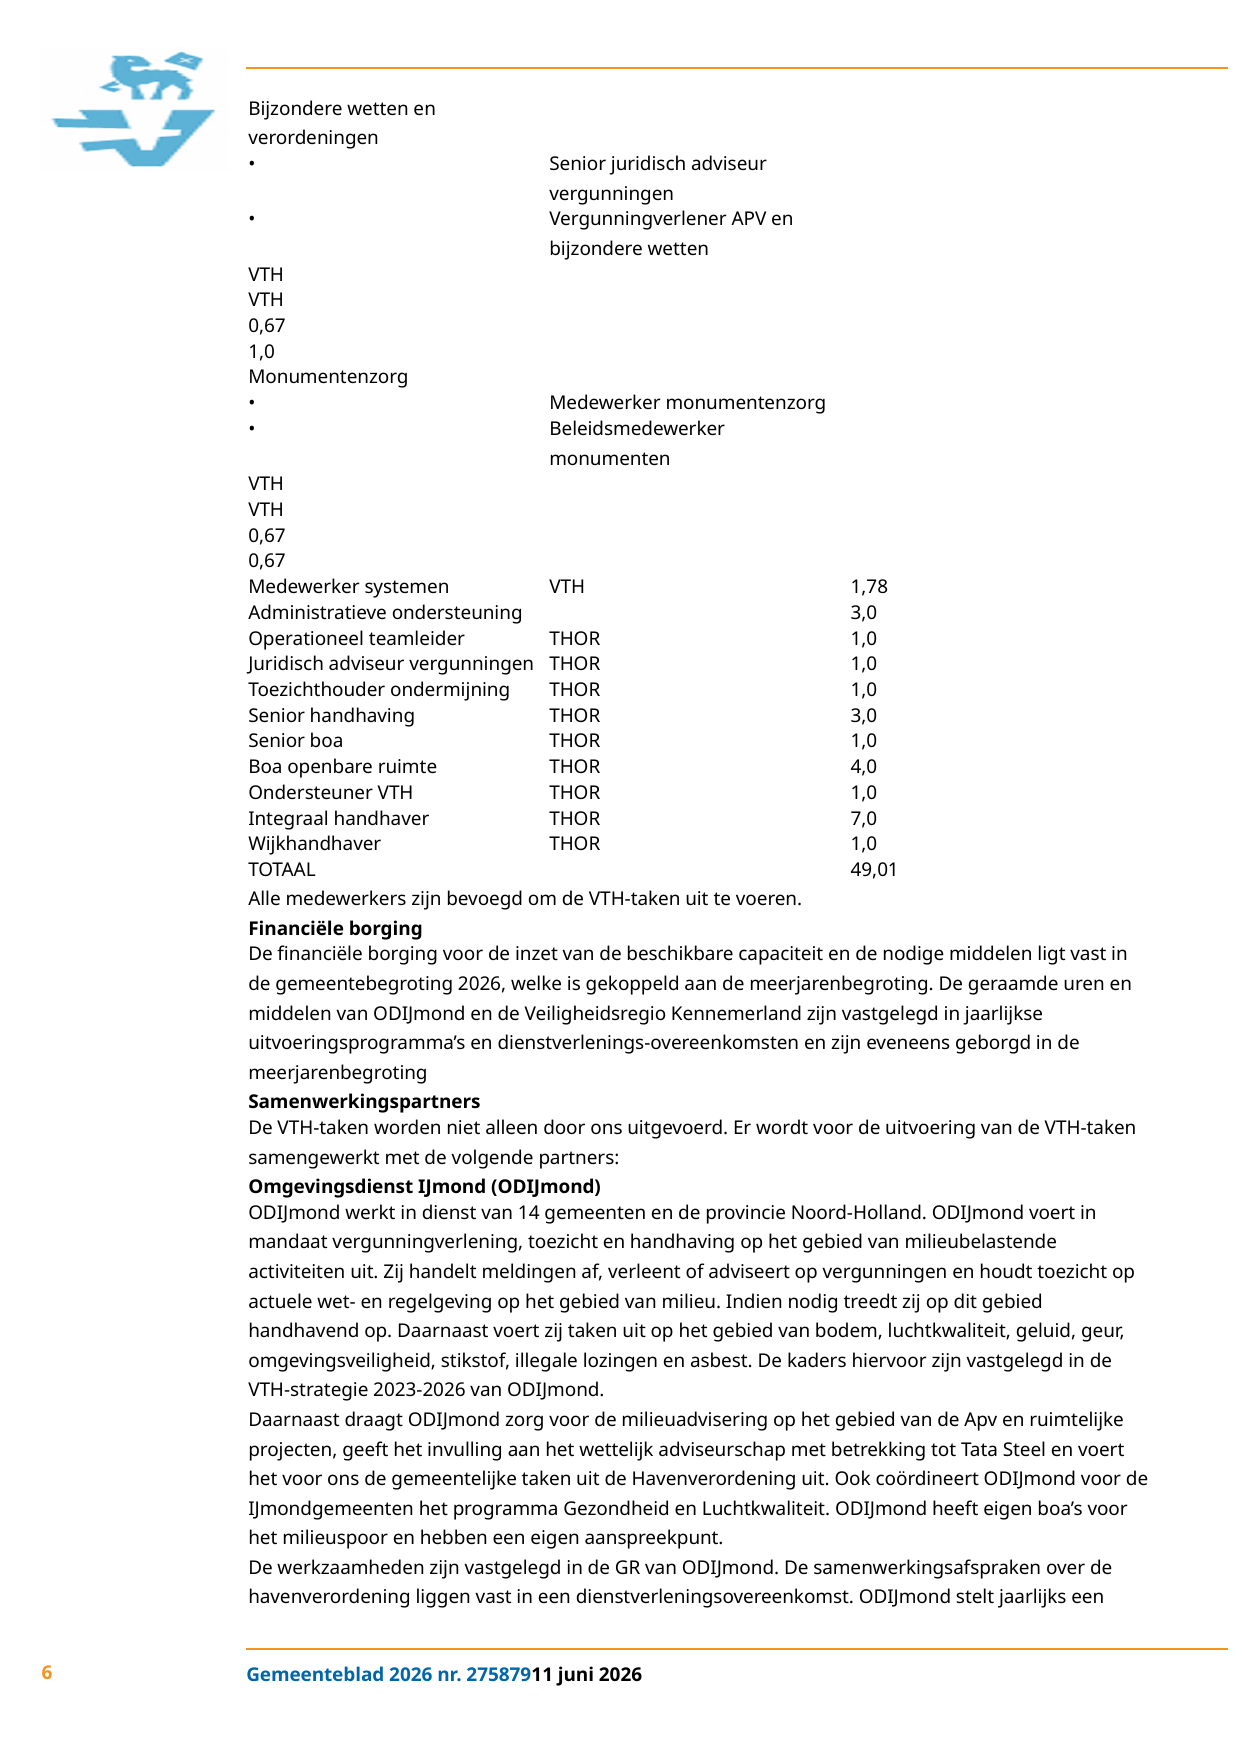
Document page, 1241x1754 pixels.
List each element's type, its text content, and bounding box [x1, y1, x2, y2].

table_cell [549, 286, 850, 312]
table_cell THOR [549, 651, 850, 676]
table_cell Medewerker monumentenzorg [549, 389, 850, 415]
table_cell 1,78 [850, 573, 1152, 599]
table_cell [850, 150, 1152, 205]
table_cell VTH [248, 261, 549, 286]
table_cell 4,0 [850, 754, 1152, 779]
table_cell [850, 205, 1152, 261]
table_cell [850, 496, 1152, 522]
table_cell Ondersteuner VTH [248, 779, 549, 805]
table_cell 1,0 [850, 651, 1152, 676]
table_cell [549, 599, 850, 625]
table_cell 1,0 [850, 779, 1152, 805]
table_cell Beleidsmedewerker monumenten [549, 415, 850, 470]
table_cell • [248, 150, 549, 205]
table_cell THOR [549, 676, 850, 702]
table_cell Senior boa [248, 728, 549, 753]
table_cell THOR [549, 728, 850, 753]
table_cell THOR [549, 779, 850, 805]
table_cell • [248, 205, 549, 261]
table_cell THOR [549, 754, 850, 779]
table_cell 1,0 [850, 676, 1152, 702]
table_cell • [248, 389, 549, 415]
table_cell Senior juridisch adviseur vergunningen [549, 150, 850, 205]
table_cell [850, 286, 1152, 312]
table_cell THOR [549, 625, 850, 651]
table_cell 1,0 [850, 728, 1152, 753]
table_cell THOR [549, 831, 850, 856]
table_cell [549, 470, 850, 496]
text Financiële borging [248, 915, 1152, 941]
table_cell 3,0 [850, 599, 1152, 625]
table_cell THOR [549, 805, 850, 831]
table_cell [850, 261, 1152, 286]
table_cell [549, 548, 850, 573]
text Daarnaast draagt ODIJmond zorg voor de milieuadvisering op het gebied van de Apv en ruimtelijke projecten, geeft het invulling aan het wettelijk adviseurschap met betrekking tot Tata Steel en voert het voor ons de gemeentelijke taken uit de Havenverordening uit. Ook coördineert ODIJmond voor de IJmondgemeenten het programma Gezondheid en Luchtkwaliteit. ODIJmond heeft eigen boa’s voor het milieuspoor en hebben een eigen aanspreekpunt. [248, 1406, 1152, 1550]
table_cell [850, 389, 1152, 415]
table_cell [850, 95, 1152, 150]
text De financiële borging voor de inzet van de beschikbare capaciteit en de nodige middelen ligt vast in de gemeentebegroting 2026, welke is gekoppeld aan de meerjarenbegroting. De geraamde uren en middelen van ODIJmond en de Veiligheidsregio Kennemerland zijn vastgelegd in jaarlijkse uitvoeringsprogramma’s en dienstverlenings-overeenkomsten en zijn eveneens geborgd in de meerjarenbegroting [248, 941, 1152, 1085]
table_cell Wijkhandhaver [248, 831, 549, 856]
picture [41, 47, 231, 172]
table_cell THOR [549, 702, 850, 728]
table_cell Boa openbare ruimte [248, 754, 549, 779]
table_cell VTH [248, 286, 549, 312]
table_cell Bijzondere wetten en verordeningen [248, 95, 549, 150]
table_cell [850, 312, 1152, 338]
table_cell [549, 338, 850, 364]
table_cell 0,67 [248, 522, 549, 548]
table_cell VTH [248, 470, 549, 496]
table_cell [549, 312, 850, 338]
table_cell 0,67 [248, 548, 549, 573]
table_cell Monumentenzorg [248, 364, 549, 389]
table_cell [850, 470, 1152, 496]
table_cell [850, 522, 1152, 548]
table_cell [850, 338, 1152, 364]
table_cell Medewerker systemen [248, 573, 549, 599]
table_cell Juridisch adviseur vergunningen [248, 651, 549, 676]
table_cell 7,0 [850, 805, 1152, 831]
text Omgevingsdienst IJmond (ODIJmond) [248, 1173, 1152, 1199]
table_cell [850, 548, 1152, 573]
table_cell Vergunningverlener APV en bijzondere wetten [549, 205, 850, 261]
table_cell Integraal handhaver [248, 805, 549, 831]
table_cell 0,67 [248, 312, 549, 338]
table_cell Operationeel teamleider [248, 625, 549, 651]
table_cell 1,0 [850, 625, 1152, 651]
table_cell 1,0 [850, 831, 1152, 856]
table_cell Administratieve ondersteuning [248, 599, 549, 625]
table_cell Senior handhaving [248, 702, 549, 728]
text De VTH-taken worden niet alleen door ons uitgevoerd. Er wordt voor de uitvoering van de VTH-taken samengewerkt met de volgende partners: [248, 1114, 1152, 1169]
table_cell TOTAAL [248, 856, 549, 882]
table_cell Toezichthouder ondermijning [248, 676, 549, 702]
table_cell [549, 261, 850, 286]
table_cell [549, 496, 850, 522]
text De werkzaamheden zijn vastgelegd in de GR van ODIJmond. De samenwerkingsafspraken over de havenverordening liggen vast in een dienstverleningsovereenkomst. ODIJmond stelt jaarlijks een [248, 1554, 1152, 1609]
table_cell [549, 522, 850, 548]
table_cell 49,01 [850, 856, 1152, 882]
table_cell [549, 364, 850, 389]
table_cell [850, 364, 1152, 389]
table_cell [850, 415, 1152, 470]
table_cell VTH [248, 496, 549, 522]
table_cell • [248, 415, 549, 470]
table_cell 1,0 [248, 338, 549, 364]
table_cell VTH [549, 573, 850, 599]
text ODIJmond werkt in dienst van 14 gemeenten en de provincie Noord-Holland. ODIJmond voert in mandaat vergunningverlening, toezicht en handhaving op het gebied van milieubelastende activiteiten uit. Zij handelt meldingen af, verleent of adviseert op vergunningen en houdt toezicht op actuele wet- en regelgeving op het gebied van milieu. Indien nodig treedt zij op dit gebied handhavend op. Daarnaast voert zij taken uit op het gebied van bodem, luchtkwaliteit, geluid, geur, omgevingsveiligheid, stikstof, illegale lozingen en asbest. De kaders hiervoor zijn vastgelegd in de VTH-strategie 2023-2026 van ODIJmond. [248, 1199, 1152, 1402]
table_cell [549, 856, 850, 882]
table_cell [549, 95, 850, 150]
text Samenwerkingspartners [248, 1088, 1152, 1114]
table_cell 3,0 [850, 702, 1152, 728]
text Alle medewerkers zijn bevoegd om de VTH-taken uit te voeren. [248, 885, 1152, 911]
